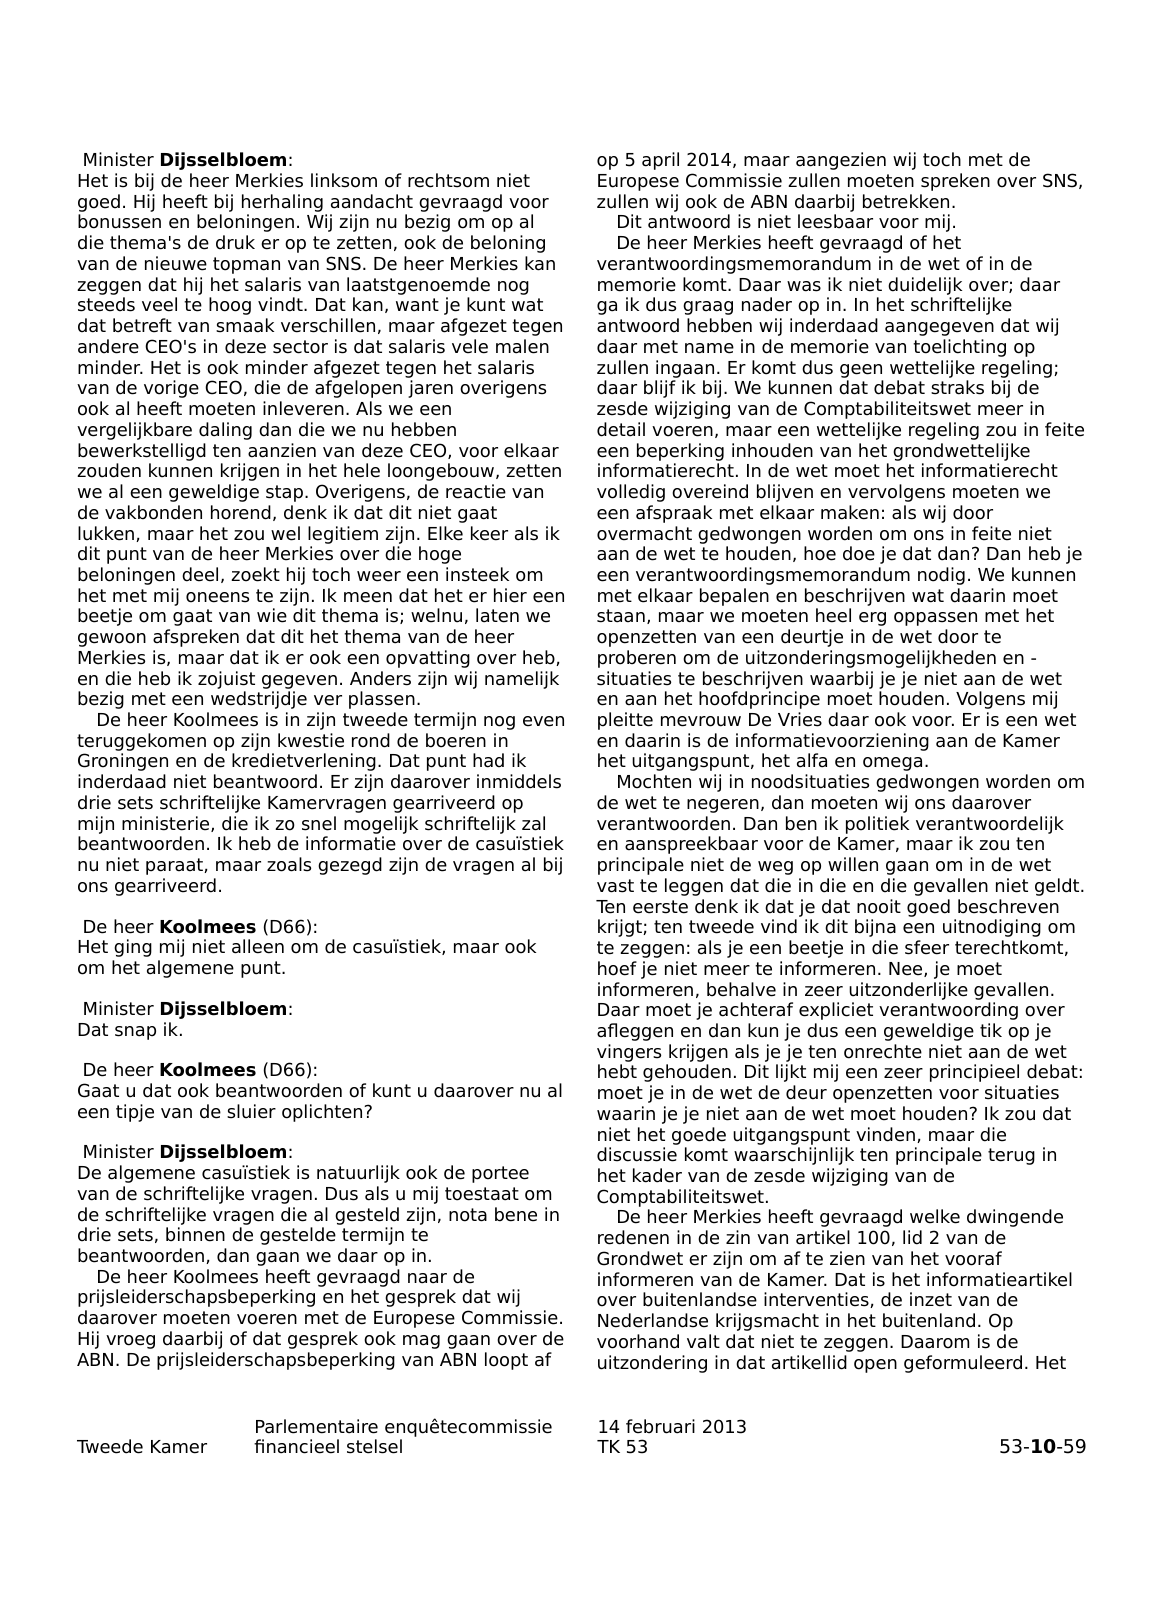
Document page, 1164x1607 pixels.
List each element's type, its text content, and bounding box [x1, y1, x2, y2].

text De heer Koolmees is in zijn tweede termijn nog even teruggekomen op zijn kwestie rond de boeren in Groningen en de kredietverlening. Dat punt had ik inderdaad niet beantwoord. Er zijn daarover inmiddels drie sets schriftelijke Kamervragen gearriveerd op mijn ministerie, die ik zo snel mogelijk schriftelijk zal beantwoorden. Ik heb de informatie over de casuïstiek nu niet paraat, maar zoals gezegd zijn de vragen al bij ons gearriveerd. [77, 710, 567, 896]
text De heer Merkies heeft gevraagd of het verantwoordingsmemorandum in de wet of in de memorie komt. Daar was ik niet duidelijk over; daar ga ik dus graag nader op in. In het schriftelijke antwoord hebben wij inderdaad aangegeven dat wij daar met name in de memorie van toelichting op zullen ingaan. Er komt dus geen wettelijke regeling; daar blijf ik bij. We kunnen dat debat straks bij de zesde wijziging van de Comptabiliteitswet meer in detail voeren, maar een wettelijke regeling zou in feite een beperking inhouden van het grondwettelijke informatierecht. In de wet moet het informatierecht volledig overeind blijven en vervolgens moeten we een afspraak met elkaar maken: als wij door overmacht gedwongen worden om ons in feite niet aan de wet te houden, hoe doe je dat dan? Dan heb je een verantwoordingsmemorandum nodig. We kunnen met elkaar bepalen en beschrijven wat daarin moet staan, maar we moeten heel erg oppassen met het openzetten van een deurtje in de wet door te proberen om de uitzonderingsmogelijkheden en -situaties te beschrijven waarbij je je niet aan de wet en aan het hoofdprincipe moet houden. Volgens mij pleitte mevrouw De Vries daar ook voor. Er is een wet en daarin is de informatievoorziening aan de Kamer het uitgangspunt, het alfa en omega. [596, 233, 1087, 772]
text op 5 april 2014, maar aangezien wij toch met de Europese Commissie zullen moeten spreken over SNS, zullen wij ook de ABN daarbij betrekken. [596, 150, 1087, 212]
text De heer Merkies heeft gevraagd welke dwingende redenen in de zin van artikel 100, lid 2 van de Grondwet er zijn om af te zien van het vooraf informeren van de Kamer. Dat is het informatieartikel over buitenlandse interventies, de inzet van de Nederlandse krijgsmacht in het buitenland. Op voorhand valt dat niet te zeggen. Daarom is de uitzondering in dat artikellid open geformuleerd. Het [596, 1207, 1087, 1373]
text Minister Dijsselbloem: [77, 1142, 567, 1163]
text De heer Koolmees heeft gevraagd naar de prijsleiderschapsbeperking en het gesprek dat wij daarover moeten voeren met de Europese Commissie. Hij vroeg daarbij of dat gesprek ook mag gaan over de ABN. De prijsleiderschapsbeperking van ABN loopt af [77, 1267, 567, 1370]
text De algemene casuïstiek is natuurlijk ook de portee van de schriftelijke vragen. Dus als u mij toestaat om de schriftelijke vragen die al gesteld zijn, nota bene in drie sets, binnen de gestelde termijn te beantwoorden, dan gaan we daar op in. [77, 1163, 567, 1267]
text Minister Dijsselbloem: [77, 999, 567, 1019]
text Gaat u dat ook beantwoorden of kunt u daarover nu al een tipje van de sluier oplichten? [77, 1081, 567, 1122]
text Het ging mij niet alleen om de casuïstiek, maar ook om het algemene punt. [77, 937, 567, 979]
text Dit antwoord is niet leesbaar voor mij. [596, 212, 1087, 233]
text Minister Dijsselbloem: [77, 150, 567, 171]
text Mochten wij in noodsituaties gedwongen worden om de wet te negeren, dan moeten wij ons daarover verantwoorden. Dan ben ik politiek verantwoordelijk en aanspreekbaar voor de Kamer, maar ik zou ten principale niet de weg op willen gaan om in de wet vast te leggen dat die in die en die gevallen niet geldt. Ten eerste denk ik dat je dat nooit goed beschreven krijgt; ten tweede vind ik dit bijna een uitnodiging om te zeggen: als je een beetje in die sfeer terechtkomt, hoef je niet meer te informeren. Nee, je moet informeren, behalve in zeer uitzonderlijke gevallen. Daar moet je achteraf expliciet verantwoording over afleggen en dan kun je dus een geweldige tik op je vingers krijgen als je je ten onrechte niet aan de wet hebt gehouden. Dit lijkt mij een zeer principieel debat: moet je in de wet de deur openzetten voor situaties waarin je je niet aan de wet moet houden? Ik zou dat niet het goede uitgangspunt vinden, maar die discussie komt waarschijnlijk ten principale terug in het kader van de zesde wijziging van de Comptabiliteitswet. [596, 772, 1087, 1207]
text De heer Koolmees (D66): [77, 1060, 567, 1081]
text Dat snap ik. [77, 1019, 567, 1040]
text Het is bij de heer Merkies linksom of rechtsom niet goed. Hij heeft bij herhaling aandacht gevraagd voor bonussen en beloningen. Wij zijn nu bezig om op al die thema's de druk er op te zetten, ook de beloning van de nieuwe topman van SNS. De heer Merkies kan zeggen dat hij het salaris van laatstgenoemde nog steeds veel te hoog vindt. Dat kan, want je kunt wat dat betreft van smaak verschillen, maar afgezet tegen andere CEO's in deze sector is dat salaris vele malen minder. Het is ook minder afgezet tegen het salaris van de vorige CEO, die de afgelopen jaren overigens ook al heeft moeten inleveren. Als we een vergelijkbare daling dan die we nu hebben bewerkstelligd ten aanzien van deze CEO, voor elkaar zouden kunnen krijgen in het hele loongebouw, zetten we al een geweldige stap. Overigens, de reactie van de vakbonden horend, denk ik dat dit niet gaat lukken, maar het zou wel legitiem zijn. Elke keer als ik dit punt van de heer Merkies over die hoge beloningen deel, zoekt hij toch weer een insteek om het met mij oneens te zijn. Ik meen dat het er hier een beetje om gaat van wie dit thema is; welnu, laten we gewoon afspreken dat dit het thema van de heer Merkies is, maar dat ik er ook een opvatting over heb, en die heb ik zojuist gegeven. Anders zijn wij namelijk bezig met een wedstrijdje ver plassen. [77, 171, 567, 710]
text De heer Koolmees (D66): [77, 916, 567, 937]
